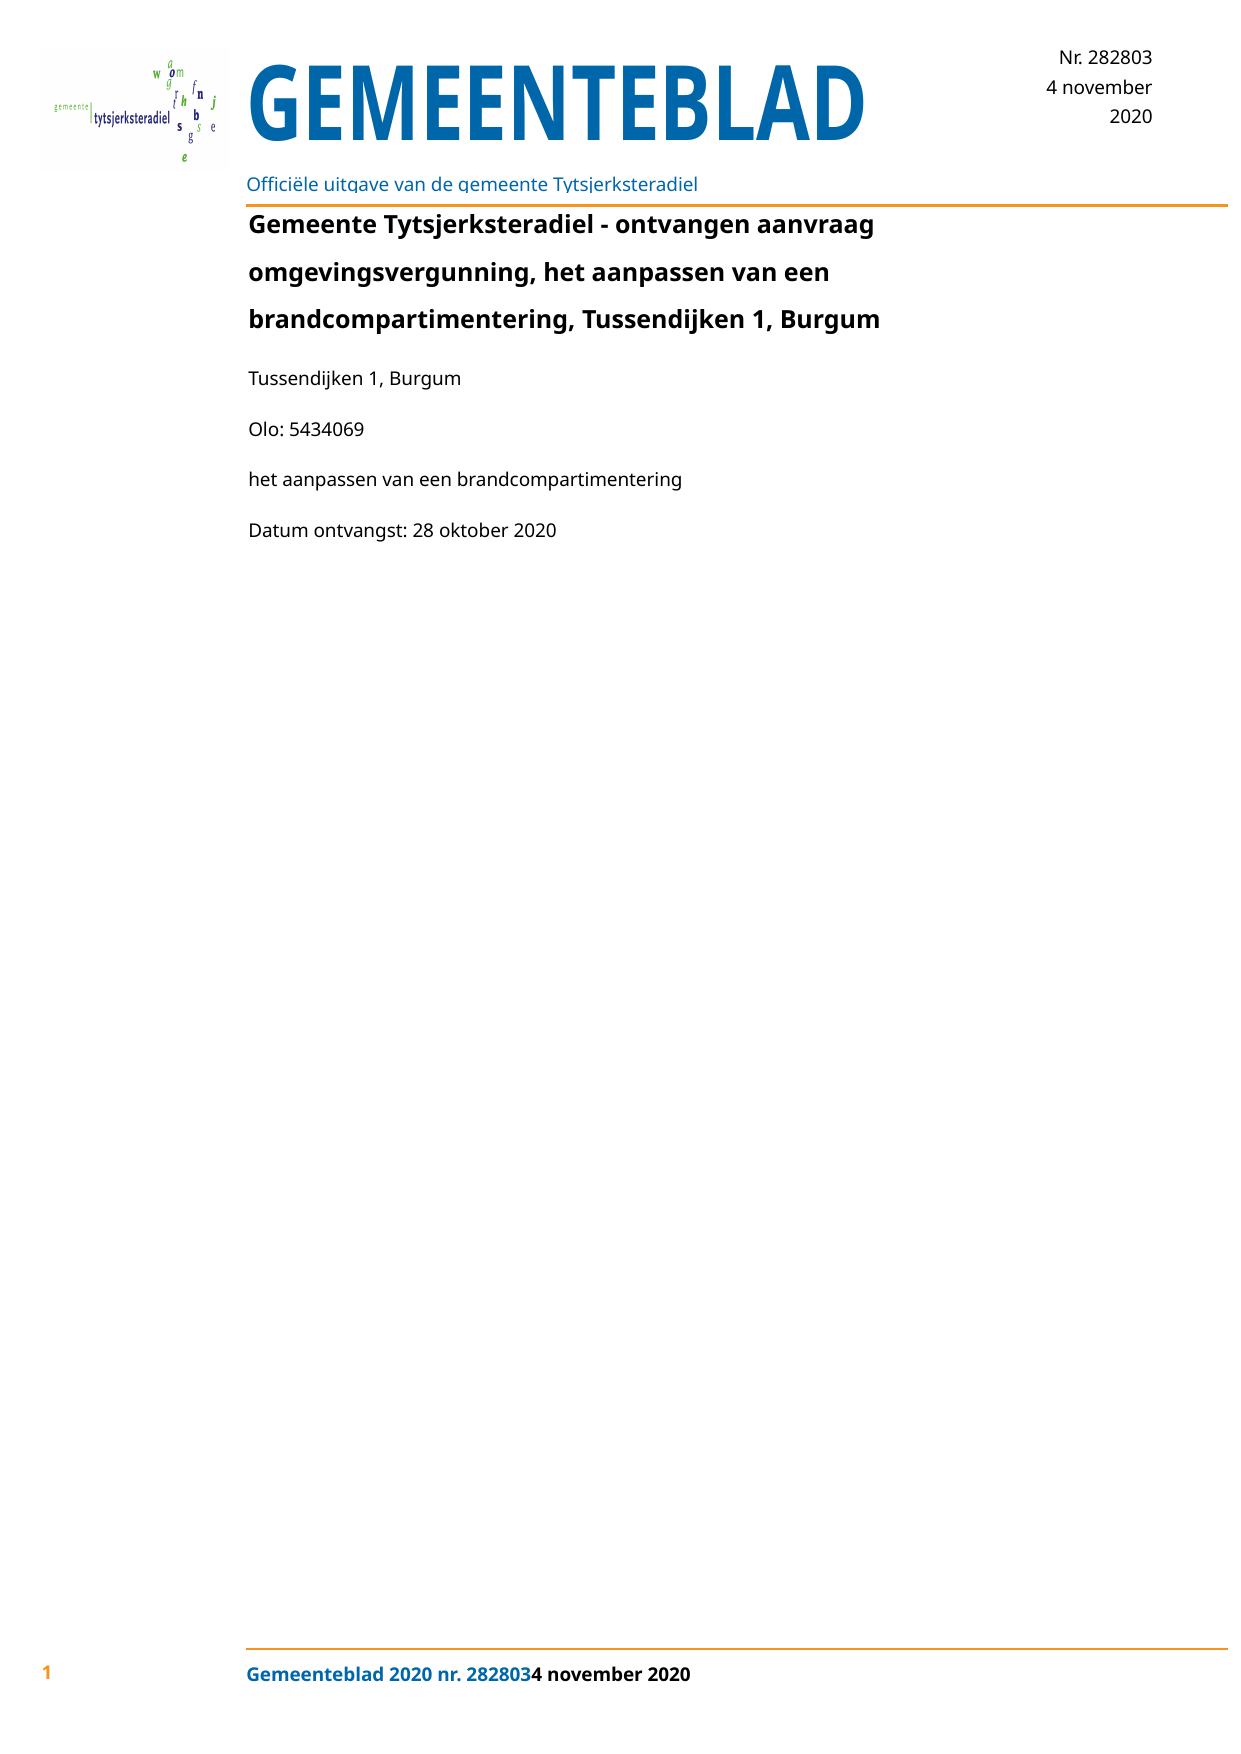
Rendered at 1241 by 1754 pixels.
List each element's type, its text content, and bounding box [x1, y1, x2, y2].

text Olo: 5434069 [248, 416, 1152, 442]
text Gemeente Tytsjerksteradiel - ontvangen aanvraag omgevingsvergunning, het aanpassen van een brandcompartimentering, Tussendijken 1, Burgum [248, 207, 1152, 336]
picture [41, 47, 231, 172]
text het aanpassen van een brandcompartimentering [248, 466, 1152, 492]
text Tussendijken 1, Burgum [248, 366, 1152, 391]
text Datum ontvangst: 28 oktober 2020 [248, 517, 1152, 542]
